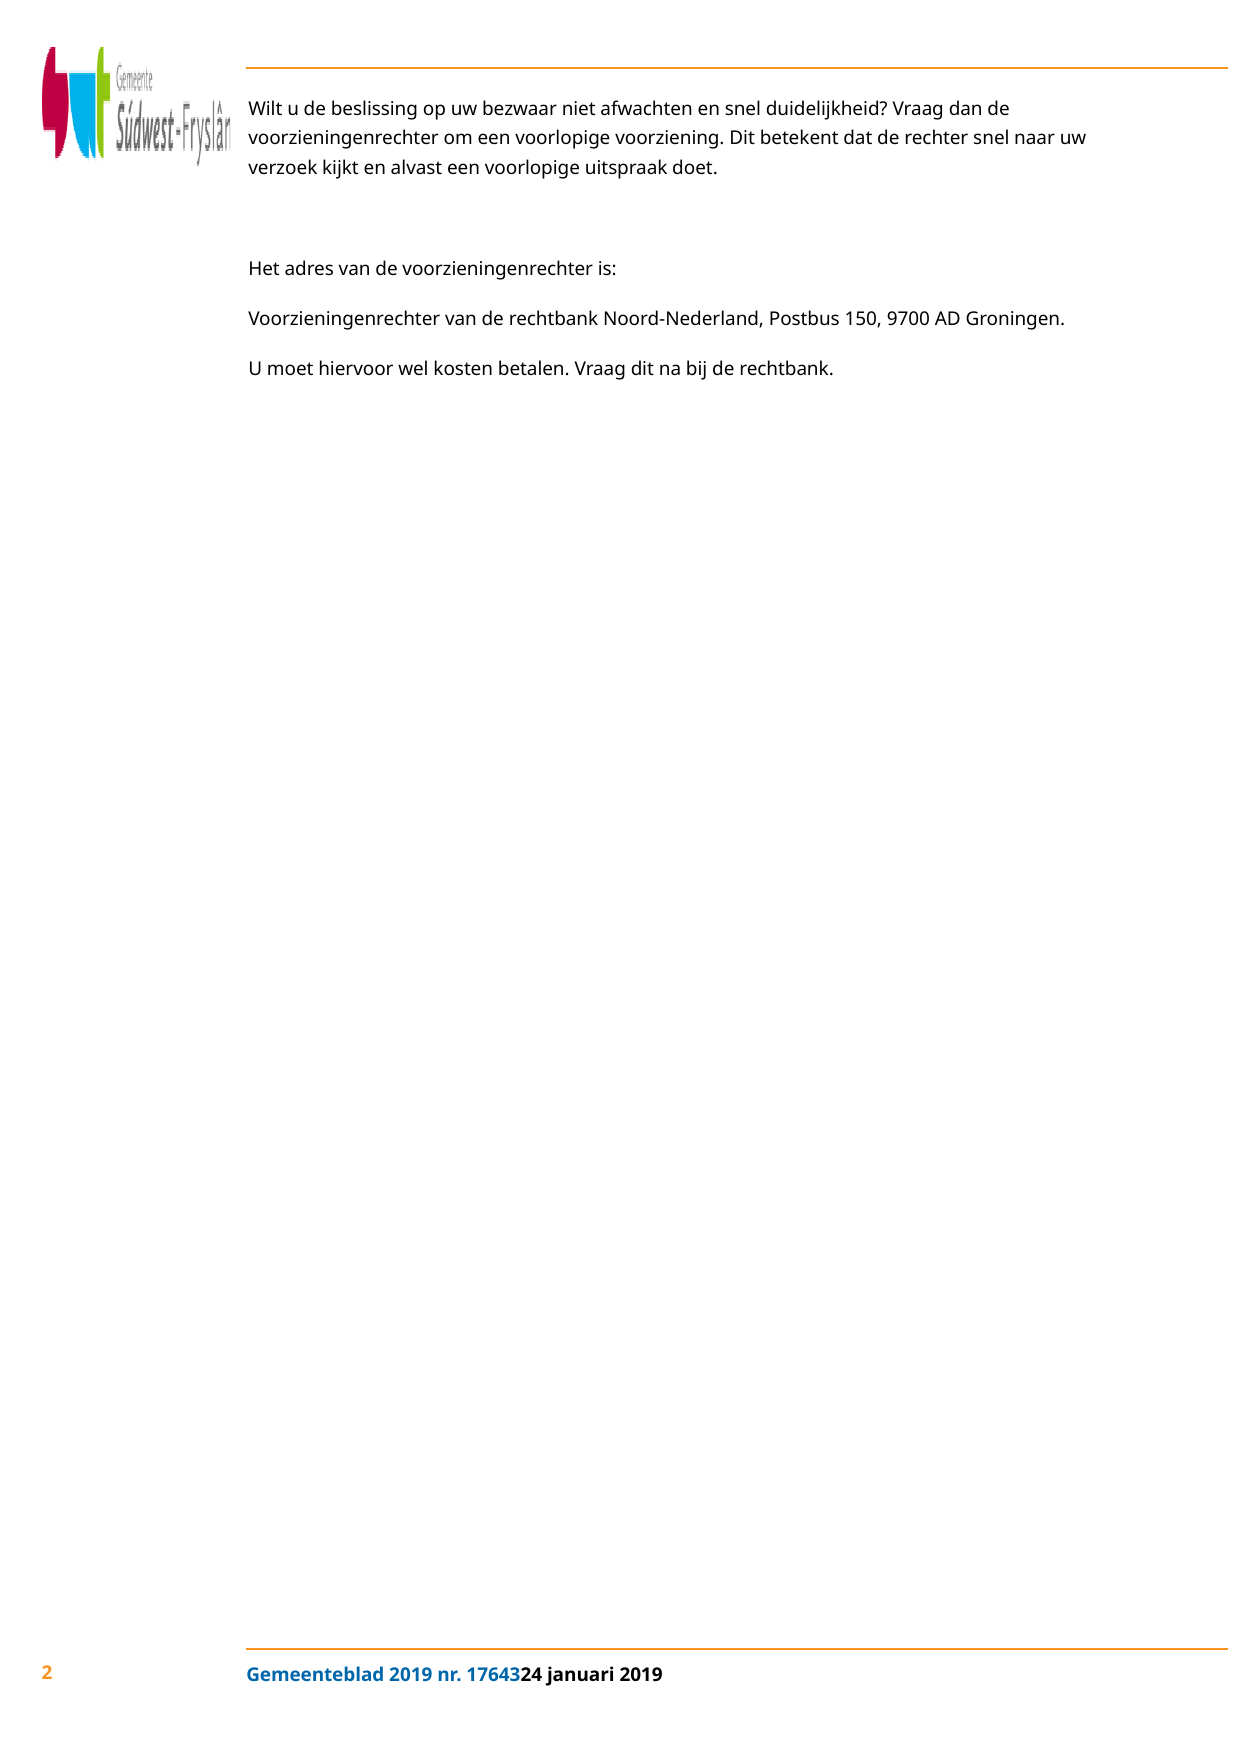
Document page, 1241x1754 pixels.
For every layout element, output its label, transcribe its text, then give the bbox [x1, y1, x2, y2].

text Het adres van de voorzieningenrechter is: [248, 255, 1152, 281]
text U moet hiervoor wel kosten betalen. Vraag dit na bij de rechtbank. [248, 356, 1152, 381]
text Wilt u de beslissing op uw bezwaar niet afwachten en snel duidelijkheid? Vraag dan de voorzieningenrechter om een voorlopige voorziening. Dit betekent dat de rechter snel naar uw verzoek kijkt en alvast een voorlopige uitspraak doet. [248, 95, 1152, 180]
picture [41, 47, 231, 172]
text Voorzieningenrechter van de rechtbank Noord-Nederland, Postbus 150, 9700 AD Groningen. [248, 305, 1152, 331]
